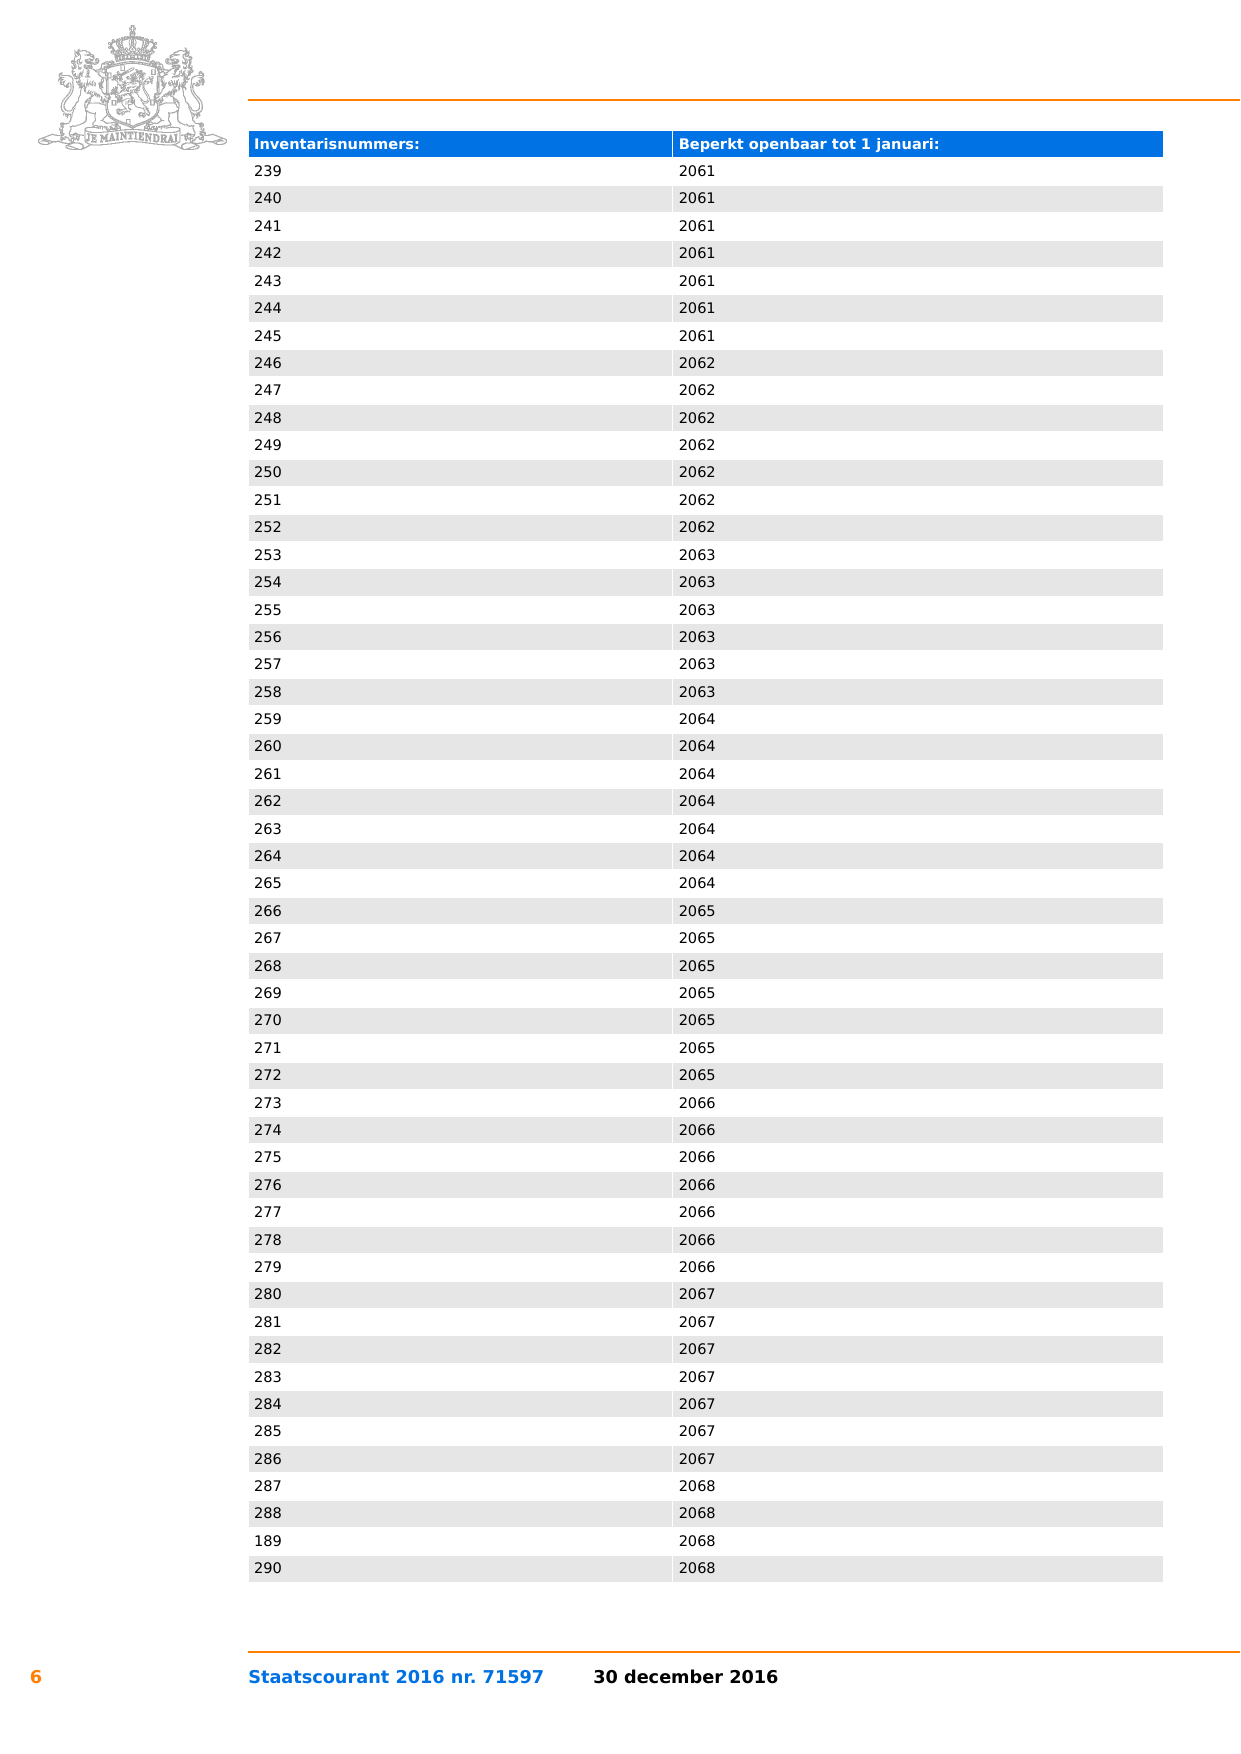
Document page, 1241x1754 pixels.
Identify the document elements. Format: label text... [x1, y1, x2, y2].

table_cell 2061 [673, 213, 1163, 239]
picture [38, 25, 227, 150]
table_cell 2063 [673, 679, 1163, 705]
table_cell 276 [249, 1172, 672, 1198]
table_cell 2068 [673, 1528, 1163, 1554]
table_cell 239 [249, 158, 672, 185]
table_cell 2065 [673, 1008, 1163, 1034]
table_cell 248 [249, 405, 672, 431]
table_cell 267 [249, 925, 672, 952]
table_cell 252 [249, 515, 672, 541]
table_cell 260 [249, 734, 672, 760]
table_cell 249 [249, 432, 672, 459]
table_cell 2063 [673, 624, 1163, 650]
table_cell 268 [249, 953, 672, 979]
table_cell 264 [249, 843, 672, 869]
table_cell 189 [249, 1528, 672, 1554]
table_cell 241 [249, 213, 672, 239]
table_cell 2064 [673, 706, 1163, 733]
table_cell 282 [249, 1336, 672, 1363]
table_cell 2067 [673, 1282, 1163, 1308]
table_cell 256 [249, 624, 672, 650]
table_cell 272 [249, 1063, 672, 1089]
table_cell 2066 [673, 1227, 1163, 1253]
table_cell 2063 [673, 569, 1163, 596]
table_cell 2062 [673, 405, 1163, 431]
table_cell 2061 [673, 241, 1163, 267]
table_cell 273 [249, 1090, 672, 1116]
table_cell 2065 [673, 953, 1163, 979]
table_cell 269 [249, 980, 672, 1007]
table_cell 2062 [673, 350, 1163, 376]
table_cell 277 [249, 1199, 672, 1226]
table_cell 2065 [673, 1063, 1163, 1089]
table_cell 240 [249, 186, 672, 212]
table_cell 2063 [673, 597, 1163, 623]
table_cell 258 [249, 679, 672, 705]
table_cell 2063 [673, 651, 1163, 678]
table_cell 2062 [673, 378, 1163, 404]
table_cell 288 [249, 1501, 672, 1527]
table_cell 253 [249, 542, 672, 568]
table_cell 255 [249, 597, 672, 623]
table_cell 242 [249, 241, 672, 267]
table_cell 2064 [673, 816, 1163, 842]
table_cell 2061 [673, 158, 1163, 185]
table_cell 2067 [673, 1364, 1163, 1390]
table_cell 286 [249, 1446, 672, 1472]
table_cell 2067 [673, 1419, 1163, 1445]
table_cell 2064 [673, 789, 1163, 815]
table_cell 2065 [673, 898, 1163, 924]
table_cell 2064 [673, 734, 1163, 760]
table_cell 2063 [673, 542, 1163, 568]
table_cell 2066 [673, 1145, 1163, 1171]
table_cell 244 [249, 295, 672, 322]
table_cell 2064 [673, 871, 1163, 897]
table_cell 285 [249, 1419, 672, 1445]
table_cell 2068 [673, 1556, 1163, 1582]
table_cell 259 [249, 706, 672, 733]
table_cell 2065 [673, 925, 1163, 952]
table_cell 274 [249, 1117, 672, 1143]
table_cell 290 [249, 1556, 672, 1582]
table_cell 257 [249, 651, 672, 678]
table_cell 2067 [673, 1309, 1163, 1335]
table_cell 2066 [673, 1172, 1163, 1198]
table_cell 2064 [673, 761, 1163, 787]
table_cell 283 [249, 1364, 672, 1390]
table_cell 262 [249, 789, 672, 815]
table_cell 287 [249, 1473, 672, 1500]
table_cell 254 [249, 569, 672, 596]
table_cell 2068 [673, 1501, 1163, 1527]
table_cell 2062 [673, 515, 1163, 541]
table_cell 281 [249, 1309, 672, 1335]
table_cell 280 [249, 1282, 672, 1308]
table_cell 2061 [673, 295, 1163, 322]
table_cell 2065 [673, 1035, 1163, 1061]
table_header Beperkt openbaar tot 1 januari: [673, 131, 1163, 157]
table_cell 2061 [673, 268, 1163, 294]
table_cell 2067 [673, 1336, 1163, 1363]
table_cell 265 [249, 871, 672, 897]
table_cell 247 [249, 378, 672, 404]
table_cell 266 [249, 898, 672, 924]
table_cell 251 [249, 487, 672, 513]
table_cell 275 [249, 1145, 672, 1171]
table_cell 245 [249, 323, 672, 349]
table_cell 2062 [673, 460, 1163, 486]
table_cell 2066 [673, 1254, 1163, 1281]
table_cell 279 [249, 1254, 672, 1281]
table_cell 2064 [673, 843, 1163, 869]
table_cell 250 [249, 460, 672, 486]
table_cell 2068 [673, 1473, 1163, 1500]
table_cell 2066 [673, 1090, 1163, 1116]
table_cell 2061 [673, 323, 1163, 349]
table_cell 263 [249, 816, 672, 842]
table_cell 261 [249, 761, 672, 787]
table_cell 2067 [673, 1446, 1163, 1472]
table_cell 270 [249, 1008, 672, 1034]
table_cell 2062 [673, 487, 1163, 513]
table_cell 2061 [673, 186, 1163, 212]
table_cell 2067 [673, 1391, 1163, 1417]
table_cell 2066 [673, 1199, 1163, 1226]
table_cell 2065 [673, 980, 1163, 1007]
table_cell 271 [249, 1035, 672, 1061]
table_cell 2062 [673, 432, 1163, 459]
table_cell 284 [249, 1391, 672, 1417]
table_cell 243 [249, 268, 672, 294]
table_cell 2066 [673, 1117, 1163, 1143]
table_header Inventarisnummers: [249, 131, 672, 157]
table_cell 278 [249, 1227, 672, 1253]
table_cell 246 [249, 350, 672, 376]
